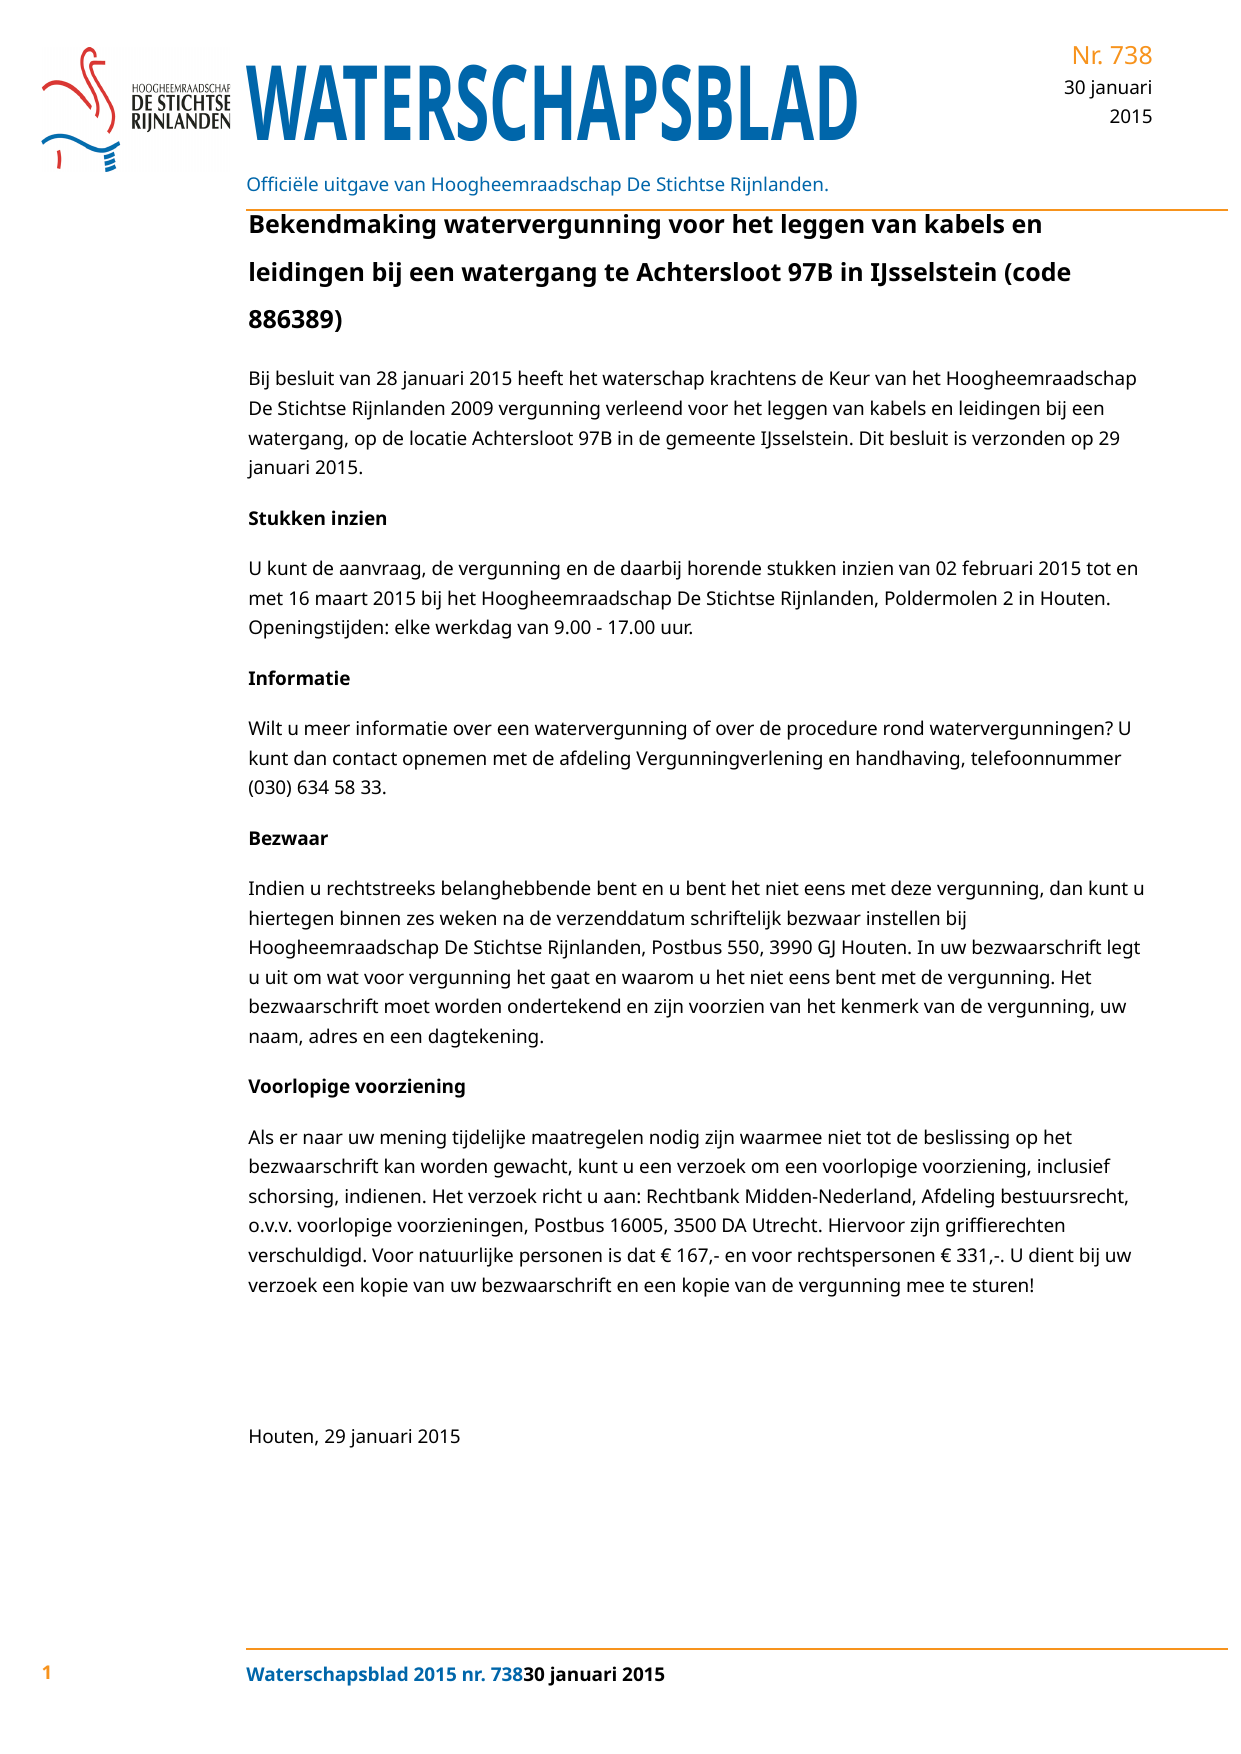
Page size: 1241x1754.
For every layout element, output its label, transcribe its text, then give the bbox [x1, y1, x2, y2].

text Voorlopige voorziening [248, 1073, 1152, 1099]
text Wilt u meer informatie over een watervergunning of over de procedure rond watervergunningen? U kunt dan contact opnemen met de afdeling Vergunningverlening en handhaving, telefoonnummer (030) 634 58 33. [248, 715, 1152, 800]
text Bij besluit van 28 januari 2015 heeft het waterschap krachtens de Keur van het Hoogheemraadschap De Stichtse Rijnlanden 2009 vergunning verleend voor het leggen van kabels en leidingen bij een watergang, op de locatie Achtersloot 97B in de gemeente IJsselstein. Dit besluit is verzonden op 29 januari 2015. [248, 366, 1152, 480]
text Informatie [248, 665, 1152, 690]
text Als er naar uw mening tijdelijke maatregelen nodig zijn waarmee niet tot de beslissing op het bezwaarschrift kan worden gewacht, kunt u een verzoek om een voorlopige voorziening, inclusief schorsing, indienen. Het verzoek richt u aan: Rechtbank Midden-Nederland, Afdeling bestuursrecht, o.v.v. voorlopige voorzieningen, Postbus 16005, 3500 DA Utrecht. Hiervoor zijn griffierechten verschuldigd. Voor natuurlijke personen is dat € 167,- en voor rechtspersonen € 331,-. U dient bij uw verzoek een kopie van uw bezwaarschrift en een kopie van de vergunning mee te sturen! [248, 1124, 1152, 1297]
text Bekendmaking watervergunning voor het leggen van kabels en leidingen bij een watergang te Achtersloot 97B in IJsselstein (code 886389) [248, 211, 1152, 336]
text Stukken inzien [248, 505, 1152, 530]
text Indien u rechtstreeks belanghebbende bent en u bent het niet eens met deze vergunning, dan kunt u hiertegen binnen zes weken na de verzenddatum schriftelijk bezwaar instellen bij Hoogheemraadschap De Stichtse Rijnlanden, Postbus 550, 3990 GJ Houten. In uw bezwaarschrift legt u uit om wat voor vergunning het gaat en waarom u het niet eens bent met de vergunning. Het bezwaarschrift moet worden ondertekend en zijn voorzien van het kenmerk van de vergunning, uw naam, adres en een dagtekening. [248, 875, 1152, 1049]
text Houten, 29 januari 2015 [248, 1423, 1152, 1449]
picture [41, 47, 231, 172]
text U kunt de aanvraag, de vergunning en de daarbij horende stukken inzien van 02 februari 2015 tot en met 16 maart 2015 bij het Hoogheemraadschap De Stichtse Rijnlanden, Poldermolen 2 in Houten. Openingstijden: elke werkdag van 9.00 - 17.00 uur. [248, 555, 1152, 640]
text Bezwaar [248, 825, 1152, 850]
